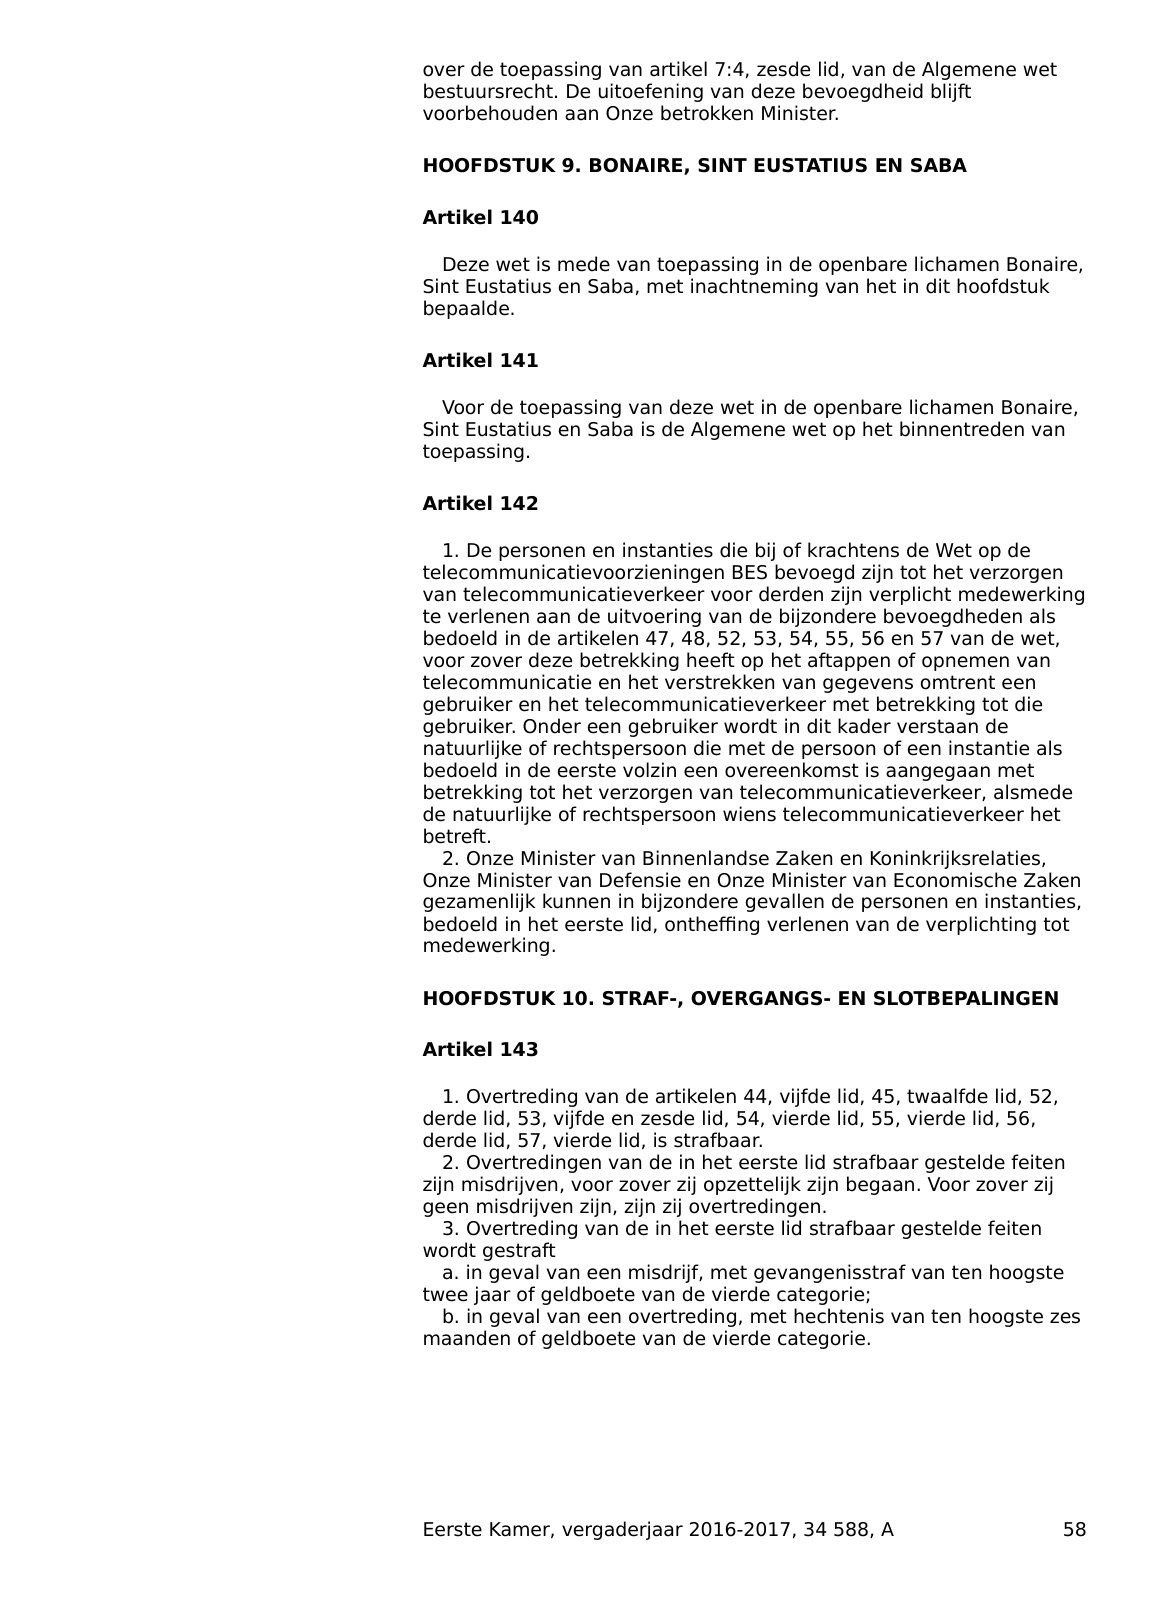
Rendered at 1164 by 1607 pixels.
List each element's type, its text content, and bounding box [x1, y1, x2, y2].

text 2. Overtredingen van de in het eerste lid strafbaar gestelde feiten zijn misdrijven, voor zover zij opzettelijk zijn begaan. Voor zover zij geen misdrijven zijn, zijn zij overtredingen. [422, 1152, 1087, 1218]
text over de toepassing van artikel 7:4, zesde lid, van de Algemene wet bestuursrecht. De uitoefening van deze bevoegdheid blijft voorbehouden aan Onze betrokken Minister. [422, 59, 1087, 125]
text b. in geval van een overtreding, met hechtenis van ten hoogste zes maanden of geldboete van de vierde categorie. [422, 1306, 1087, 1350]
text 3. Overtreding van de in het eerste lid strafbaar gestelde feiten wordt gestraft [422, 1218, 1087, 1262]
text 1. De personen en instanties die bij of krachtens de Wet op de telecommunicatievoorzieningen BES bevoegd zijn tot het verzorgen van telecommunicatieverkeer voor derden zijn verplicht medewerking te verlenen aan de uitvoering van de bijzondere bevoegdheden als bedoeld in de artikelen 47, 48, 52, 53, 54, 55, 56 en 57 van de wet, voor zover deze betrekking heeft op het aftappen of opnemen van telecommunicatie en het verstrekken van gegevens omtrent een gebruiker en het telecommunicatieverkeer met betrekking tot die gebruiker. Onder een gebruiker wordt in dit kader verstaan de natuurlijke of rechtspersoon die met de persoon of een instantie als bedoeld in de eerste volzin een overeenkomst is aangegaan met betrekking tot het verzorgen van telecommunicatieverkeer, alsmede de natuurlijke of rechtspersoon wiens telecommunicatieverkeer het betreft. [422, 540, 1087, 847]
text 2. Onze Minister van Binnenlandse Zaken en Koninkrijksrelaties, Onze Minister van Defensie en Onze Minister van Economische Zaken gezamenlijk kunnen in bijzondere gevallen de personen en instanties, bedoeld in het eerste lid, ontheffing verlenen van de verplichting tot medewerking. [422, 847, 1087, 957]
subtitle Artikel 143 [422, 1039, 1087, 1061]
text a. in geval van een misdrijf, met gevangenisstraf van ten hoogste twee jaar of geldboete van de vierde categorie; [422, 1262, 1087, 1306]
text Voor de toepassing van deze wet in de openbare lichamen Bonaire, Sint Eustatius en Saba is de Algemene wet op het binnentreden van toepassing. [422, 397, 1087, 463]
subtitle Artikel 140 [422, 207, 1087, 229]
subtitle Artikel 142 [422, 493, 1087, 515]
subtitle HOOFDSTUK 10. STRAF-, OVERGANGS- EN SLOTBEPALINGEN [422, 987, 1087, 1009]
subtitle Artikel 141 [422, 350, 1087, 372]
subtitle HOOFDSTUK 9. BONAIRE, SINT EUSTATIUS EN SABA [422, 155, 1087, 177]
text Deze wet is mede van toepassing in de openbare lichamen Bonaire, Sint Eustatius en Saba, met inachtneming van het in dit hoofdstuk bepaalde. [422, 254, 1087, 320]
text 1. Overtreding van de artikelen 44, vijfde lid, 45, twaalfde lid, 52, derde lid, 53, vijfde en zesde lid, 54, vierde lid, 55, vierde lid, 56, derde lid, 57, vierde lid, is strafbaar. [422, 1086, 1087, 1152]
